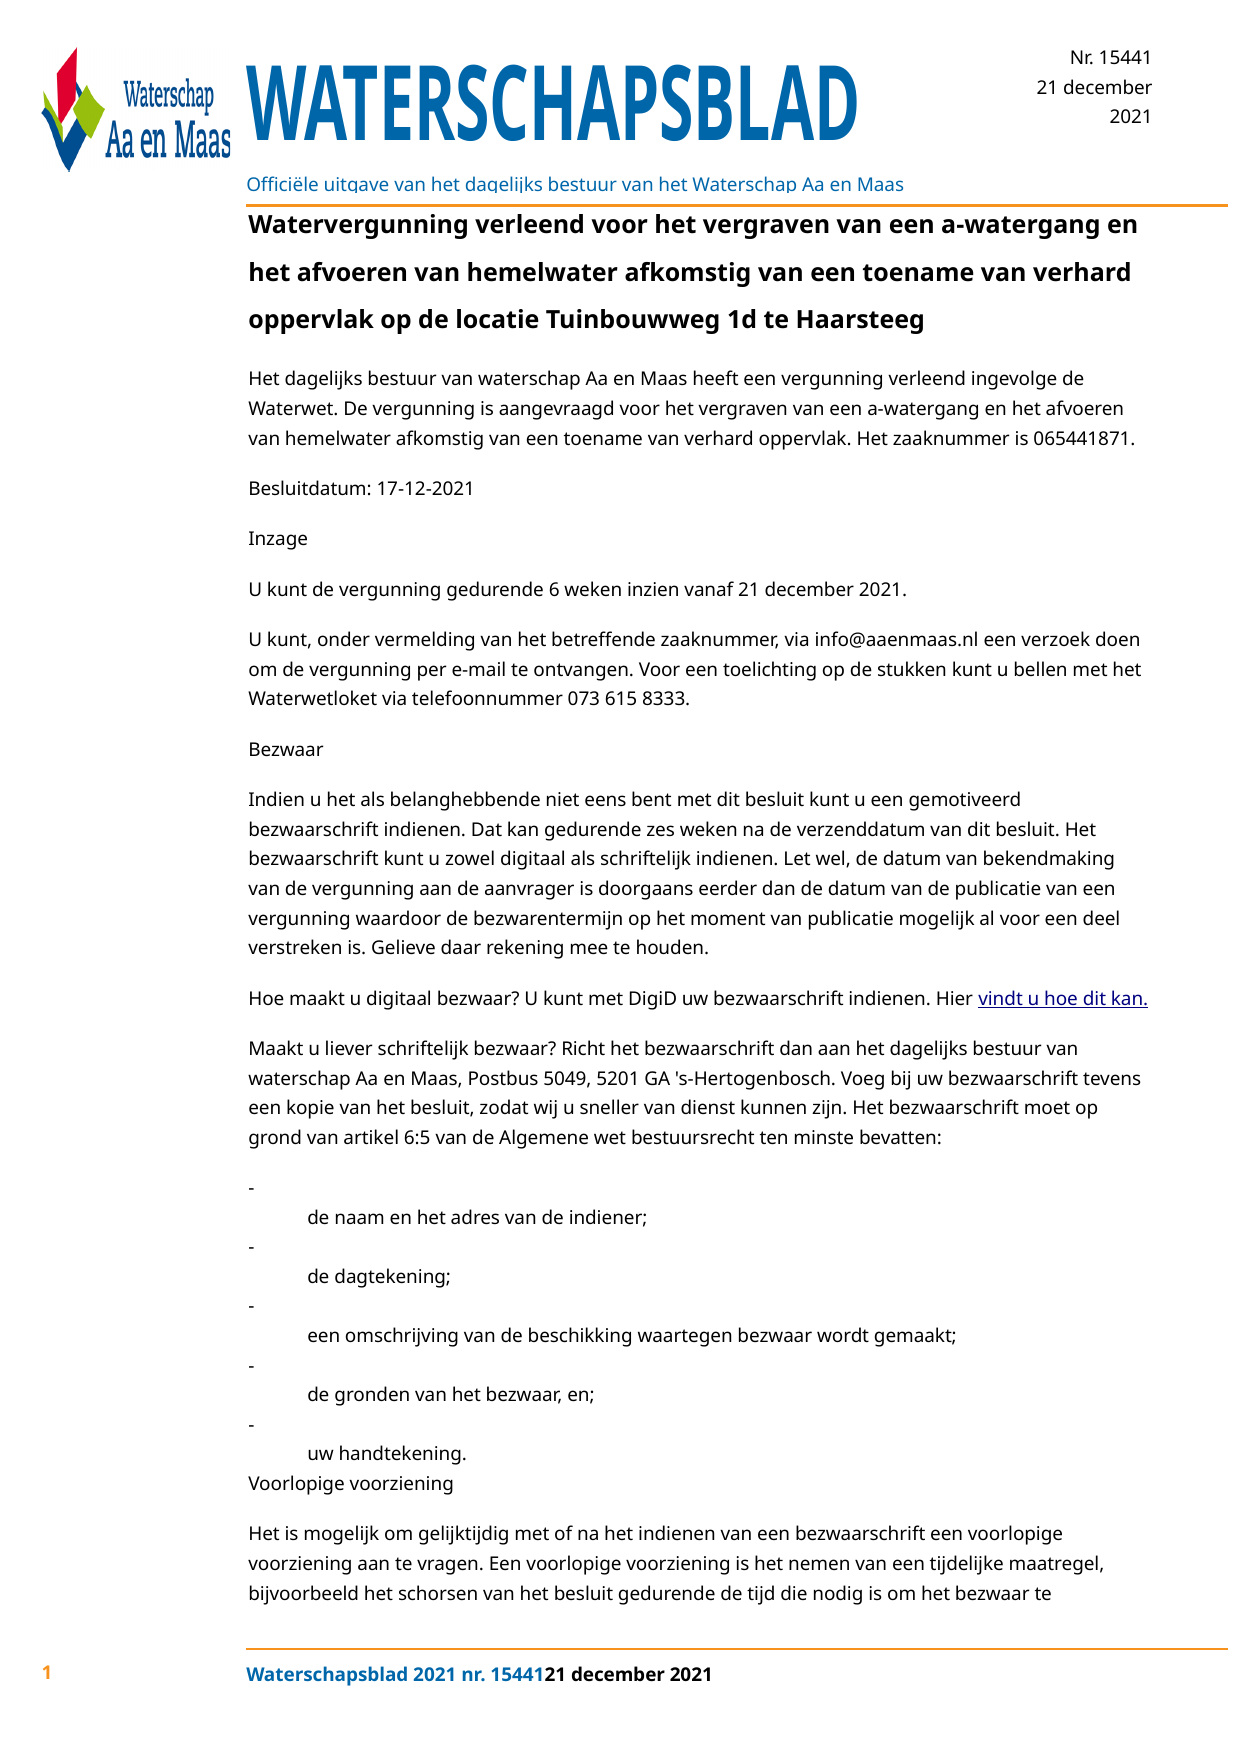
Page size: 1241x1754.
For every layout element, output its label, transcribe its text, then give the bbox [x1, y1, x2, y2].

text Bezwaar [248, 736, 1152, 762]
list een omschrijving van de beschikking waartegen bezwaar wordt gemaakt; [248, 1322, 1152, 1348]
list de dagtekening; [248, 1263, 1152, 1289]
text Indien u het als belanghebbende niet eens bent met dit besluit kunt u een gemotiveerd bezwaarschrift indienen. Dat kan gedurende zes weken na de verzenddatum van dit besluit. Het bezwaarschrift kunt u zowel digitaal als schriftelijk indienen. Let wel, de datum van bekendmaking van de vergunning aan de aanvrager is doorgaans eerder dan de datum van de publicatie van een vergunning waardoor de bezwarentermijn op het moment van publicatie mogelijk al voor een deel verstreken is. Gelieve daar rekening mee te houden. [248, 786, 1152, 960]
text Hoe maakt u digitaal bezwaar? U kunt met DigiD uw bezwaarschrift indienen. Hier vindt u hoe dit kan. [248, 985, 1152, 1010]
list de gronden van het bezwaar, en; [248, 1381, 1152, 1407]
picture [41, 47, 231, 172]
text Maakt u liever schriftelijk bezwaar? Richt het bezwaarschrift dan aan het dagelijks bestuur van waterschap Aa en Maas, Postbus 5049, 5201 GA 's-Hertogenbosch. Voeg bij uw bezwaarschrift tevens een kopie van het besluit, zodat wij u sneller van dienst kunnen zijn. Het bezwaarschrift moet op grond van artikel 6:5 van de Algemene wet bestuursrecht ten minste bevatten: [248, 1035, 1152, 1149]
text Besluitdatum: 17-12-2021 [248, 475, 1152, 501]
text Inzage [248, 526, 1152, 551]
list de naam en het adres van de indiener; [248, 1204, 1152, 1229]
list uw handtekening. [248, 1441, 1152, 1466]
text Het dagelijks bestuur van waterschap Aa en Maas heeft een vergunning verleend ingevolge de Waterwet. De vergunning is aangevraagd voor het vergraven van een a-watergang en het afvoeren van hemelwater afkomstig van een toename van verhard oppervlak. Het zaaknummer is 065441871. [248, 366, 1152, 450]
text Voorlopige voorziening [248, 1470, 1152, 1496]
text Watervergunning verleend voor het vergraven van een a-watergang en het afvoeren van hemelwater afkomstig van een toename van verhard oppervlak op de locatie Tuinbouwweg 1d te Haarsteeg [248, 207, 1152, 336]
text U kunt de vergunning gedurende 6 weken inzien vanaf 21 december 2021. [248, 576, 1152, 602]
text Het is mogelijk om gelijktijdig met of na het indienen van een bezwaarschrift een voorlopige voorziening aan te vragen. Een voorlopige voorziening is het nemen van een tijdelijke maatregel, bijvoorbeeld het schorsen van het besluit gedurende de tijd die nodig is om het bezwaar te [248, 1521, 1152, 1605]
text U kunt, onder vermelding van het betreffende zaaknummer, via info@aaenmaas.nl een verzoek doen om de vergunning per e-mail te ontvangen. Voor een toelichting op de stukken kunt u bellen met het Waterwetloket via telefoonnummer 073 615 8333. [248, 626, 1152, 711]
